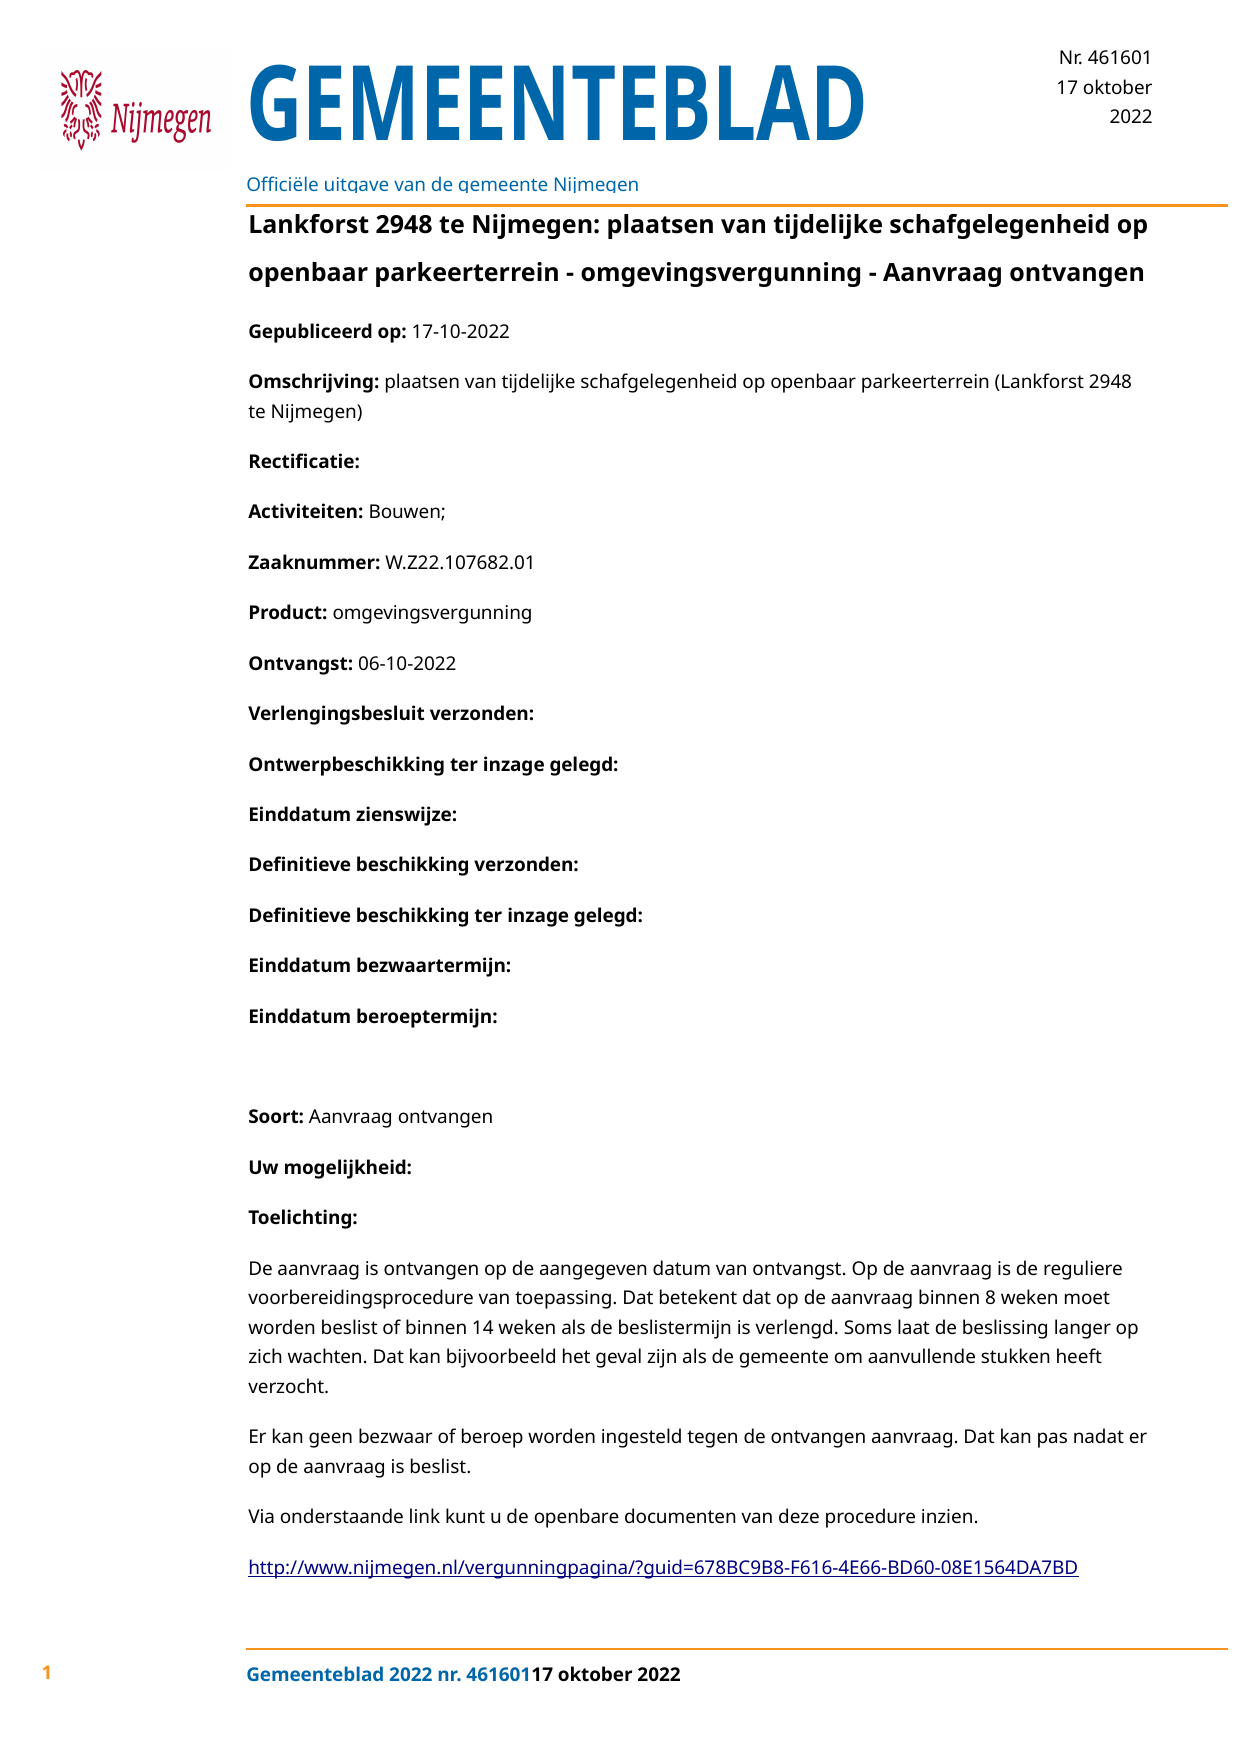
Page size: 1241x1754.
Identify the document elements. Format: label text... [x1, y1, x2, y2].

text Lankforst 2948 te Nijmegen: plaatsen van tijdelijke schafgelegenheid op openbaar parkeerterrein - omgevingsvergunning - Aanvraag ontvangen [248, 207, 1152, 288]
text Verlengingsbesluit verzonden: [248, 700, 1152, 726]
text De aanvraag is ontvangen op de aangegeven datum van ontvangst. Op de aanvraag is de reguliere voorbereidingsprocedure van toepassing. Dat betekent dat op de aanvraag binnen 8 weken moet worden beslist of binnen 14 weken als de beslistermijn is verlengd. Soms laat de beslissing langer op zich wachten. Dat kan bijvoorbeeld het geval zijn als de gemeente om aanvullende stukken heeft verzocht. [248, 1255, 1152, 1399]
text Product: omgevingsvergunning [248, 599, 1152, 625]
text Definitieve beschikking ter inzage gelegd: [248, 902, 1152, 928]
picture [41, 47, 231, 172]
text Soort: Aanvraag ontvangen [248, 1104, 1152, 1129]
text Einddatum zienswijze: [248, 801, 1152, 827]
text Ontwerpbeschikking ter inzage gelegd: [248, 751, 1152, 777]
text Einddatum bezwaartermijn: [248, 952, 1152, 978]
text Omschrijving: plaatsen van tijdelijke schafgelegenheid op openbaar parkeerterrein (Lankforst 2948 te Nijmegen) [248, 368, 1152, 424]
text Via onderstaande link kunt u de openbare documenten van deze procedure inzien. [248, 1504, 1152, 1529]
text Toelichting: [248, 1204, 1152, 1230]
text Definitieve beschikking verzonden: [248, 852, 1152, 877]
text http://www.nijmegen.nl/vergunningpagina/?guid=678BC9B8-F616-4E66-BD60-08E1564DA7BD [248, 1554, 1152, 1580]
text Gepubliceerd op: 17-10-2022 [248, 318, 1152, 344]
text Einddatum beroeptermijn: [248, 1003, 1152, 1029]
text Ontvangst: 06-10-2022 [248, 650, 1152, 676]
text Uw mogelijkheid: [248, 1154, 1152, 1180]
text Rectificatie: [248, 448, 1152, 474]
text Activiteiten: Bouwen; [248, 499, 1152, 524]
text Zaaknummer: W.Z22.107682.01 [248, 549, 1152, 575]
text Er kan geen bezwaar of beroep worden ingesteld tegen de ontvangen aanvraag. Dat kan pas nadat er op de aanvraag is beslist. [248, 1424, 1152, 1479]
